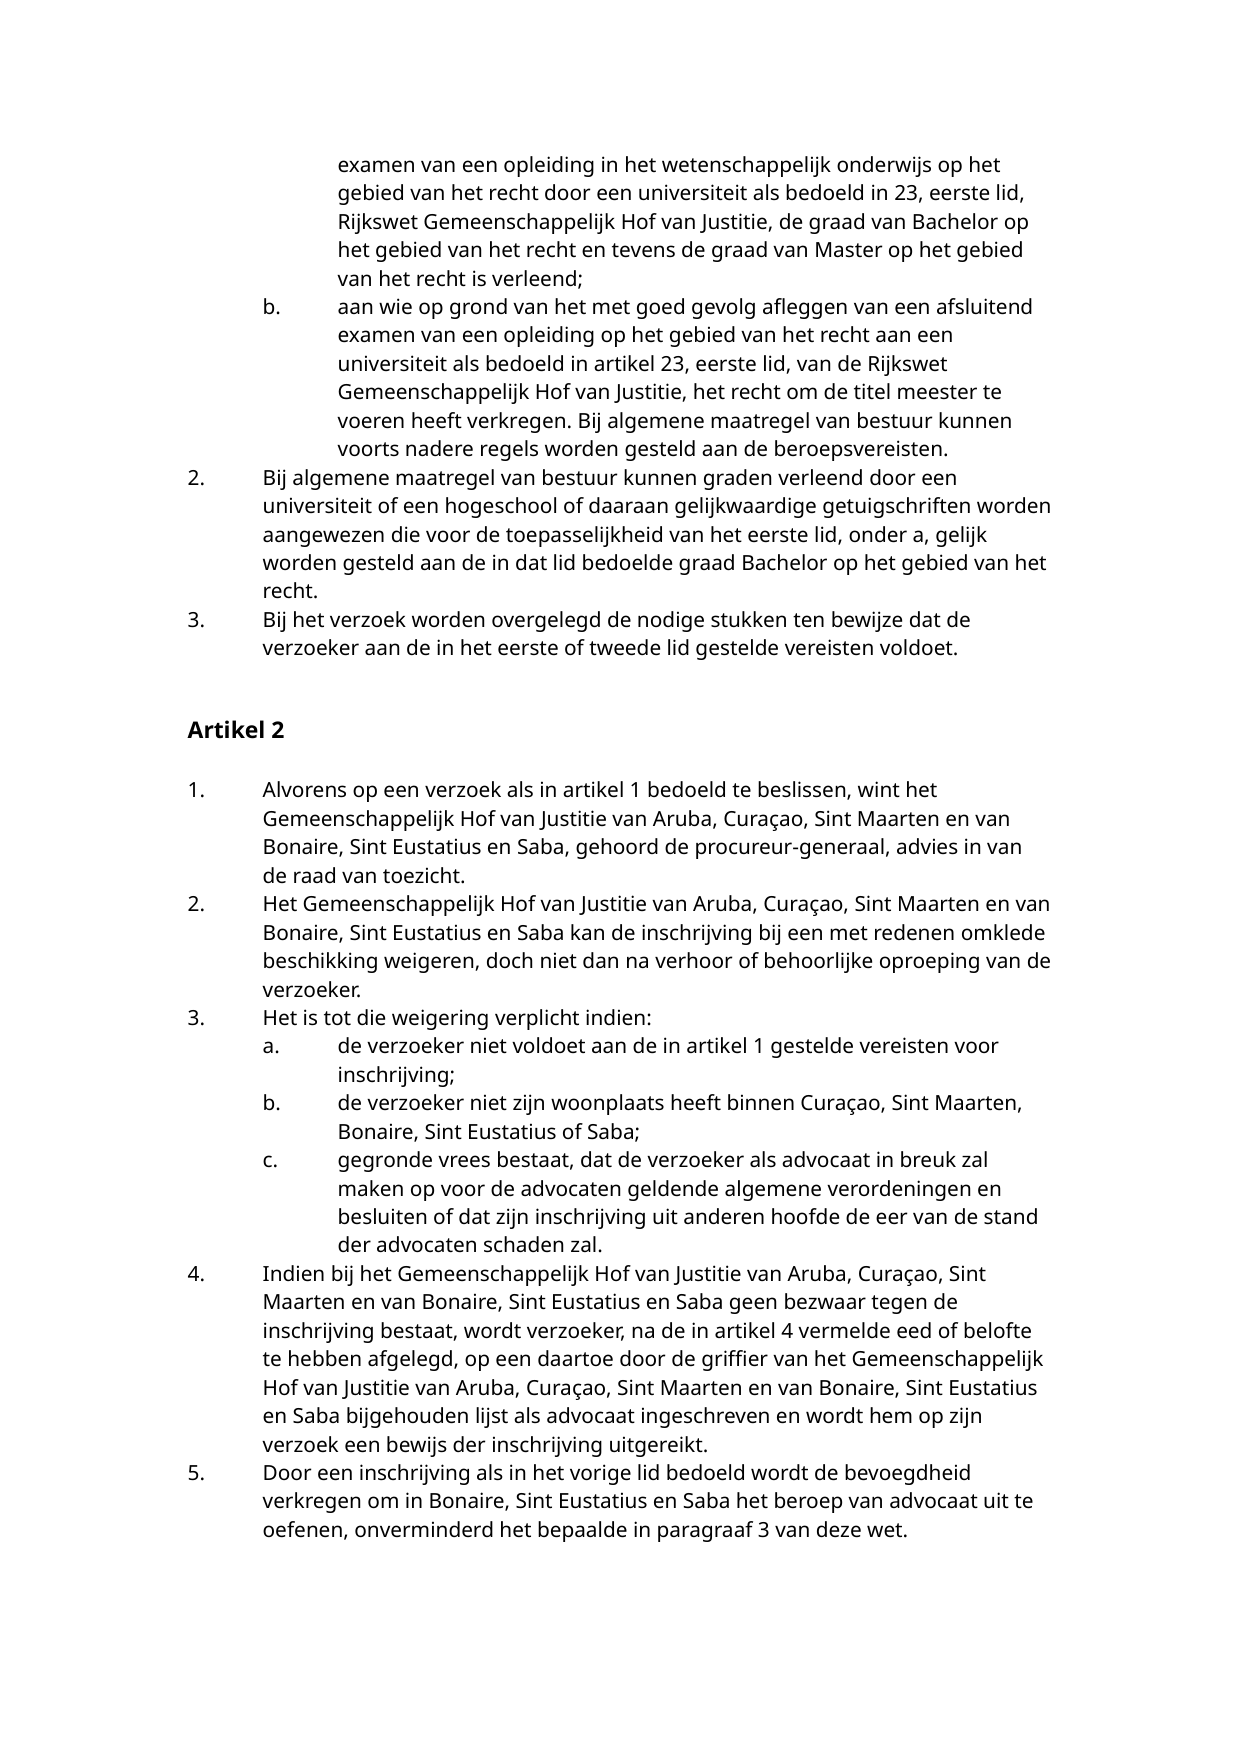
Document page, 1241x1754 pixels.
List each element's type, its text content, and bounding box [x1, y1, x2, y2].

list Door een inschrijving als in het vorige lid bedoeld wordt de bevoegdheid verkregen om in Bonaire, Sint Eustatius en Saba het beroep van advocaat uit te oefenen, onverminderd het bepaalde in paragraaf 3 van deze wet. [187, 1458, 1053, 1543]
list Bij algemene maatregel van bestuur kunnen graden verleend door een universiteit of een hogeschool of daaraan gelijkwaardige getuigschriften worden aangewezen die voor de toepasselijkheid van het eerste lid, onder a, gelijk worden gesteld aan de in dat lid bedoelde graad Bachelor op het gebied van het recht. [187, 463, 1053, 605]
list Bij het verzoek worden overgelegd de nodige stukken ten bewijze dat de verzoeker aan de in het eerste of tweede lid gestelde vereisten voldoet. [187, 605, 1053, 662]
list Het is tot die weigering verplicht indien: [187, 1003, 1053, 1032]
list aan wie op grond van het met goed gevolg afleggen van een afsluitend examen van een opleiding op het gebied van het recht aan een universiteit als bedoeld in artikel 23, eerste lid, van de Rijkswet Gemeenschappelijk Hof van Justitie, het recht om de titel meester te voeren heeft verkregen. Bij algemene maatregel van bestuur kunnen voorts nadere regels worden gesteld aan de beroepsvereisten. [262, 292, 1053, 463]
list de verzoeker niet voldoet aan de in artikel 1 gestelde vereisten voor inschrijving; [262, 1032, 1053, 1088]
list de verzoeker niet zijn woonplaats heeft binnen Curaçao, Sint Maarten, Bonaire, Sint Eustatius of Saba; [262, 1088, 1053, 1145]
list Het Gemeenschappelijk Hof van Justitie van Aruba, Curaçao, Sint Maarten en van Bonaire, Sint Eustatius en Saba kan de inschrijving bij een met redenen omklede beschikking weigeren, doch niet dan na verhoor of behoorlijke oproeping van de verzoeker. [187, 889, 1053, 1003]
list gegronde vrees bestaat, dat de verzoeker als advocaat in breuk zal maken op voor de advocaten geldende algemene verordeningen en besluiten of dat zijn inschrijving uit anderen hoofde de eer van de stand der advocaten schaden zal. [262, 1145, 1053, 1259]
list Alvorens op een verzoek als in artikel 1 bedoeld te beslissen, wint het Gemeenschappelijk Hof van Justitie van Aruba, Curaçao, Sint Maarten en van Bonaire, Sint Eustatius en Saba, gehoord de procureur-generaal, advies in van de raad van toezicht. [187, 776, 1053, 889]
list Indien bij het Gemeenschappelijk Hof van Justitie van Aruba, Curaçao, Sint Maarten en van Bonaire, Sint Eustatius en Saba geen bezwaar tegen de inschrijving bestaat, wordt verzoeker, na de in artikel 4 vermelde eed of belofte te hebben afgelegd, op een daartoe door de griffier van het Gemeenschappelijk Hof van Justitie van Aruba, Curaçao, Sint Maarten en van Bonaire, Sint Eustatius en Saba bijgehouden lijst als advocaat ingeschreven en wordt hem op zijn verzoek een bewijs der inschrijving uitgereikt. [187, 1259, 1053, 1458]
list examen van een opleiding in het wetenschappelijk onderwijs op het gebied van het recht door een universiteit als bedoeld in 23, eerste lid, Rijkswet Gemeenschappelijk Hof van Justitie, de graad van Bachelor op het gebied van het recht en tevens de graad van Master op het gebied van het recht is verleend; [262, 150, 1053, 292]
subtitle Artikel 2 [187, 714, 1053, 746]
